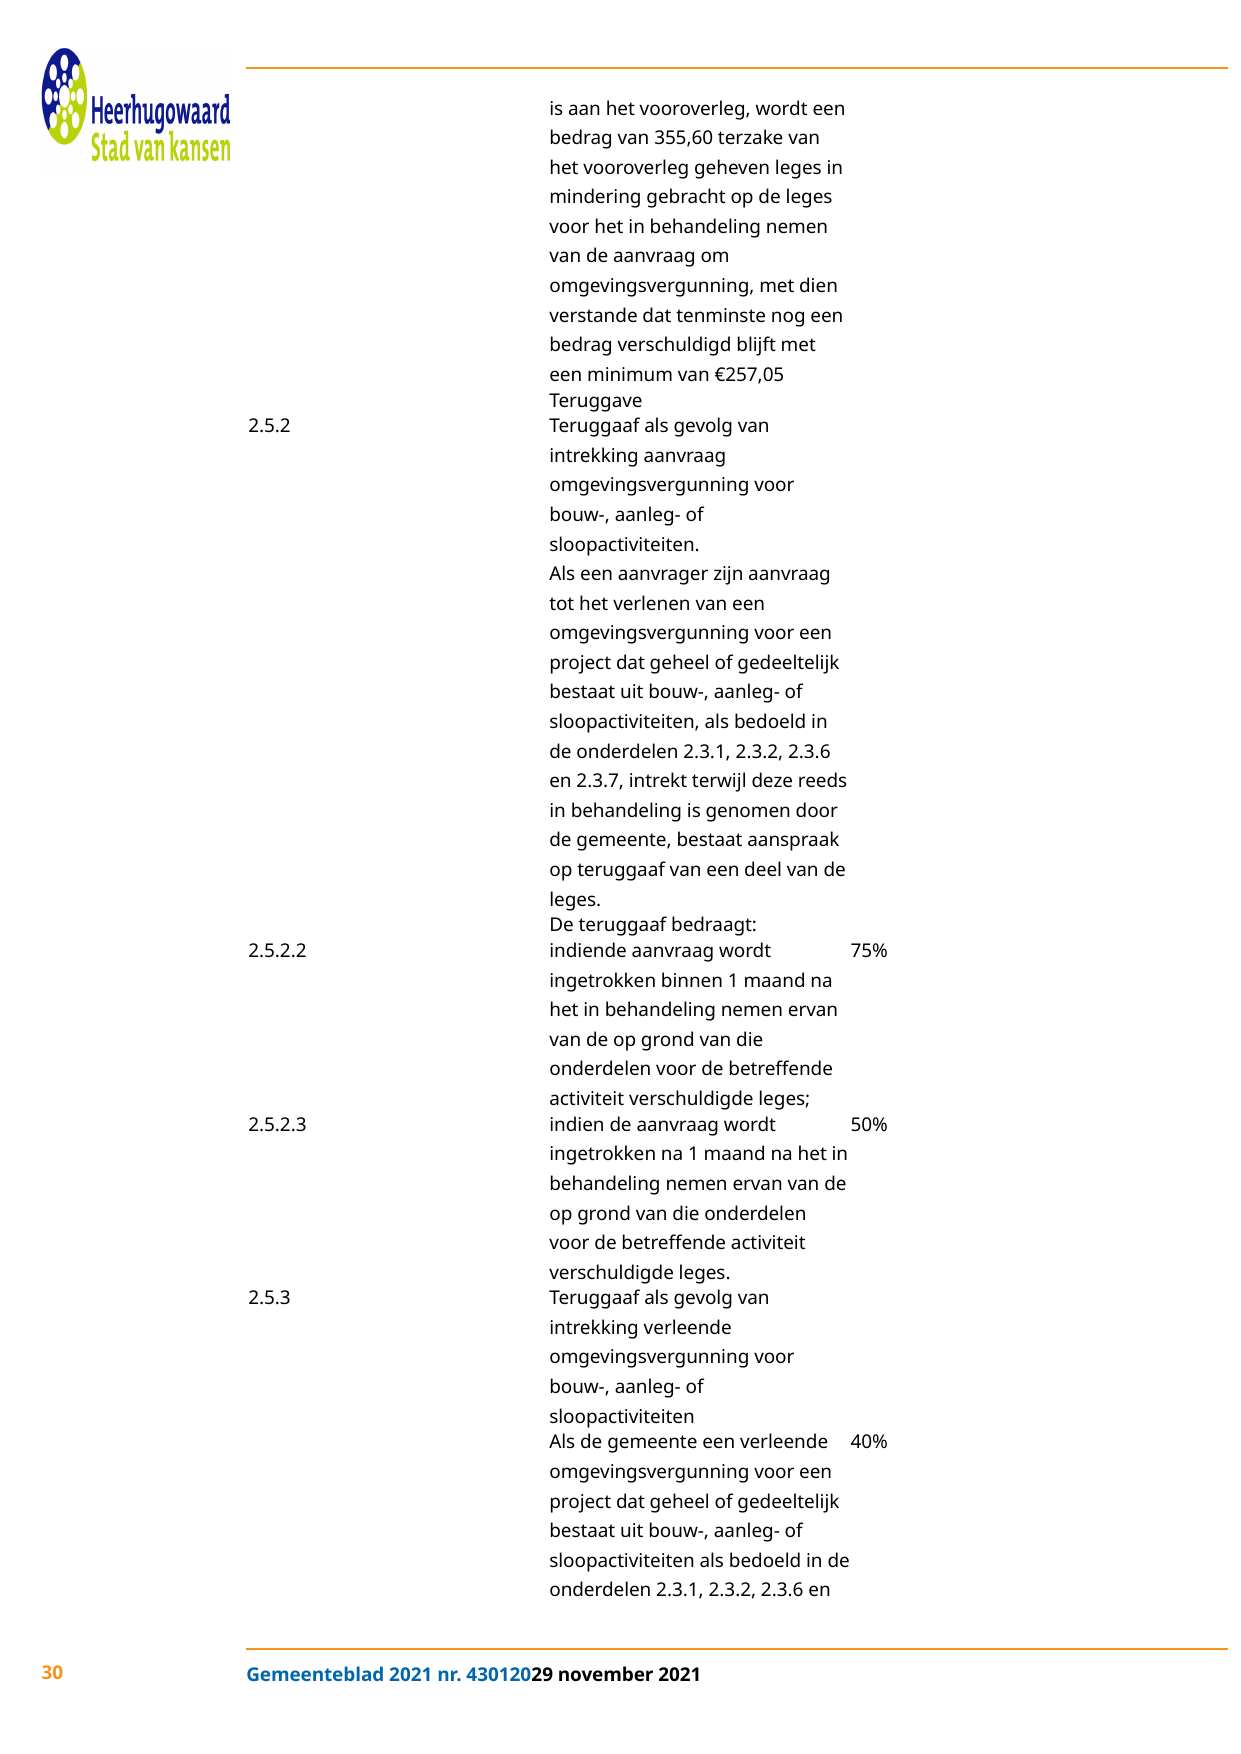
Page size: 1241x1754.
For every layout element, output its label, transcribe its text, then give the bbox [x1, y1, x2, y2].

table_cell [248, 912, 549, 937]
table_cell 2.5.2.2 [248, 937, 549, 1111]
table_cell De teruggaaf bedraagt: [549, 912, 850, 937]
table_cell 75% [850, 937, 1152, 1111]
table_cell Teruggave [549, 387, 850, 412]
table_cell indien de aanvraag wordt ingetrokken na 1 maand na het in behandeling nemen ervan van de op grond van die onderdelen voor de betreffende activiteit verschuldigde leges. [549, 1111, 850, 1284]
table_cell Als de gemeente een verleende omgevingsvergunning voor een project dat geheel of gedeeltelijk bestaat uit bouw-, aanleg- of sloopactiviteiten als bedoeld in de onderdelen 2.3.1, 2.3.2, 2.3.6 en [549, 1429, 850, 1602]
table_cell Teruggaaf als gevolg van intrekking verleende omgevingsvergunning voor bouw-, aanleg- of sloopactiviteiten [549, 1285, 850, 1429]
table_cell [850, 912, 1152, 937]
table_cell [850, 1285, 1152, 1429]
table_cell 50% [850, 1111, 1152, 1284]
table_cell [850, 413, 1152, 912]
table_cell 2.5.2 [248, 413, 549, 912]
table_cell [850, 95, 1152, 387]
table_cell Teruggaaf als gevolg van intrekking aanvraag omgevingsvergunning voor bouw-, aanleg- of sloopactiviteiten. Als een aanvrager zijn aanvraag tot het verlenen van een omgevingsvergunning voor een project dat geheel of gedeeltelijk bestaat uit bouw-, aanleg- of sloopactiviteiten, als bedoeld in de onderdelen 2.3.1, 2.3.2, 2.3.6 en 2.3.7, intrekt terwijl deze reeds in behandeling is genomen door de gemeente, bestaat aanspraak op teruggaaf van een deel van de leges. [549, 413, 850, 912]
table_cell [850, 387, 1152, 412]
table_cell [248, 387, 549, 412]
picture [41, 47, 231, 172]
table_cell [248, 1429, 549, 1602]
table_cell 2.5.3 [248, 1285, 549, 1429]
table_cell [248, 95, 549, 387]
table_cell indiende aanvraag wordt ingetrokken binnen 1 maand na het in behandeling nemen ervan van de op grond van die onderdelen voor de betreffende activiteit verschuldigde leges; [549, 937, 850, 1111]
table_cell 40% [850, 1429, 1152, 1602]
table_cell is aan het vooroverleg, wordt een bedrag van 355,60 terzake van het vooroverleg geheven leges in mindering gebracht op de leges voor het in behandeling nemen van de aanvraag om omgevingsvergunning, met dien verstande dat tenminste nog een bedrag verschuldigd blijft met een minimum van €257,05 [549, 95, 850, 387]
table_cell 2.5.2.3 [248, 1111, 549, 1284]
